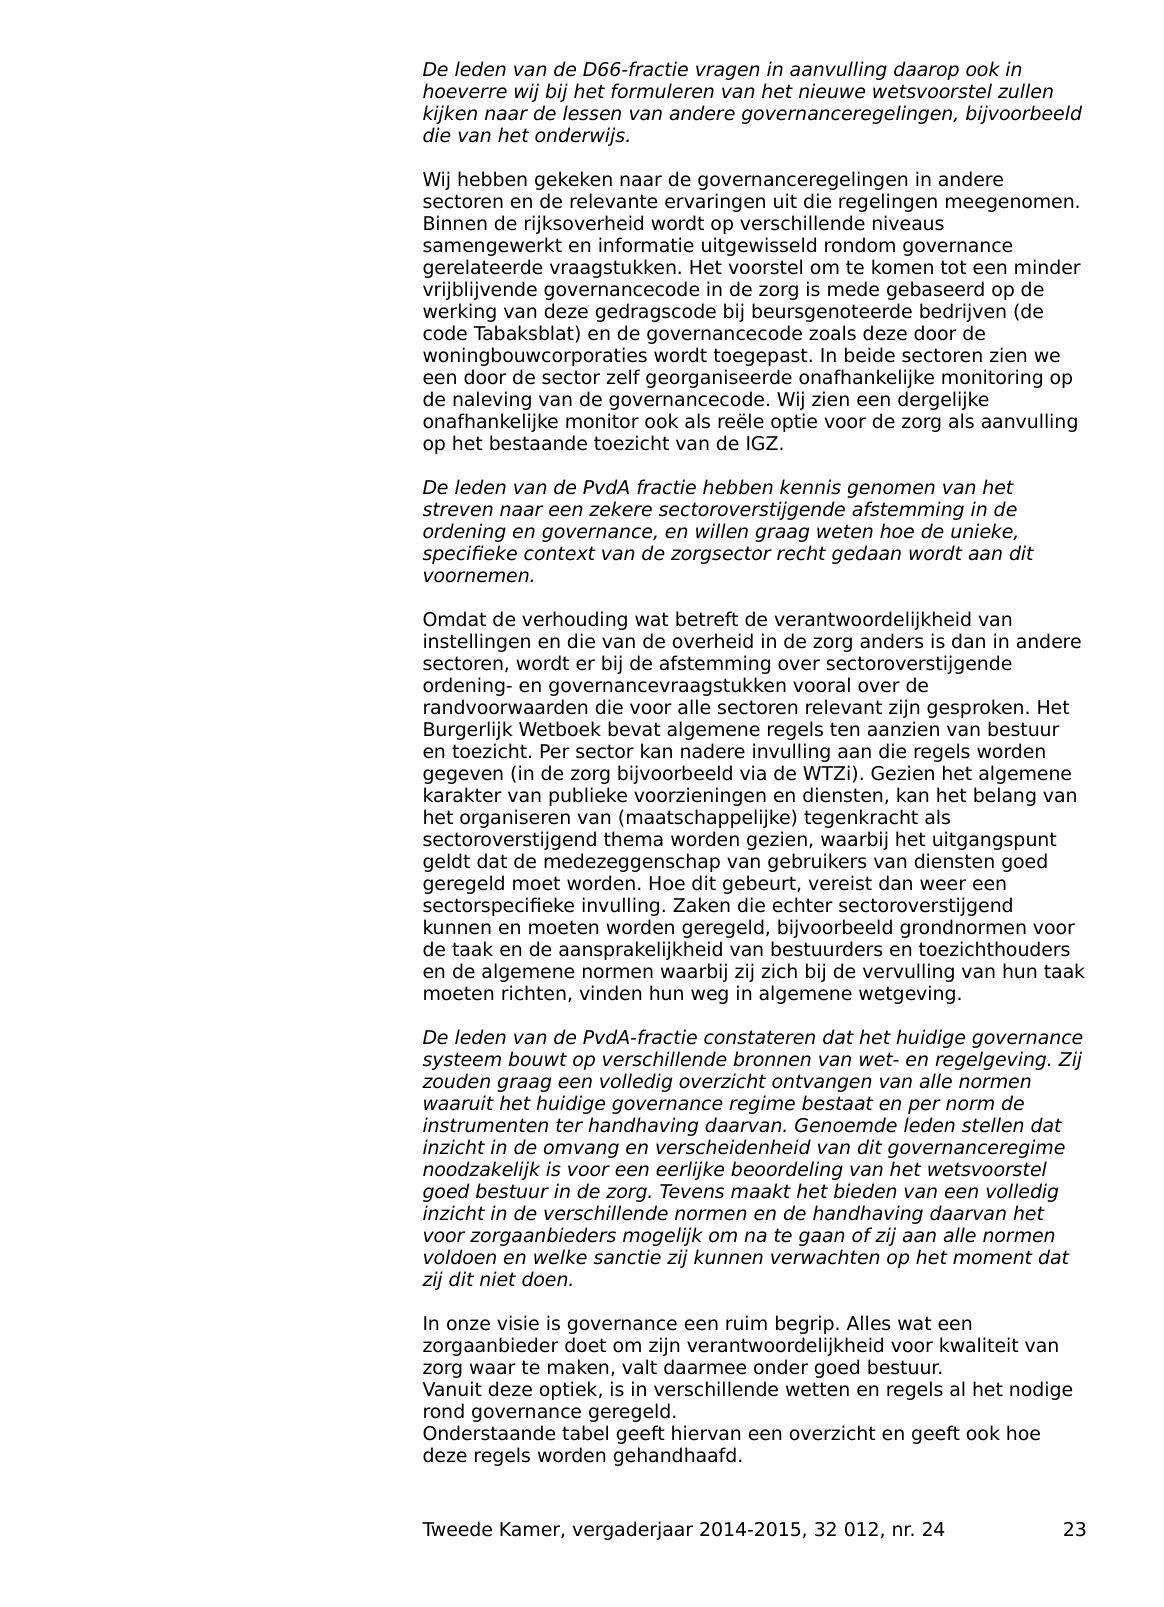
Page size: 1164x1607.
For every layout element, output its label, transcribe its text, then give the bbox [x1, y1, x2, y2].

text De leden van de PvdA fractie hebben kennis genomen van het streven naar een zekere sectoroverstijgende afstemming in de ordening en governance, en willen graag weten hoe de unieke, specifieke context van de zorgsector recht gedaan wordt aan dit voornemen. [422, 477, 1087, 587]
text Omdat de verhouding wat betreft de verantwoordelijkheid van instellingen en die van de overheid in de zorg anders is dan in andere sectoren, wordt er bij de afstemming over sectoroverstijgende ordening- en governancevraagstukken vooral over de randvoorwaarden die voor alle sectoren relevant zijn gesproken. Het Burgerlijk Wetboek bevat algemene regels ten aanzien van bestuur en toezicht. Per sector kan nadere invulling aan die regels worden gegeven (in de zorg bijvoorbeeld via de WTZi). Gezien het algemene karakter van publieke voorzieningen en diensten, kan het belang van het organiseren van (maatschappelijke) tegenkracht als sectoroverstijgend thema worden gezien, waarbij het uitgangspunt geldt dat de medezeggenschap van gebruikers van diensten goed geregeld moet worden. Hoe dit gebeurt, vereist dan weer een sectorspecifieke invulling. Zaken die echter sectoroverstijgend kunnen en moeten worden geregeld, bijvoorbeeld grondnormen voor de taak en de aansprakelijkheid van bestuurders en toezichthouders en de algemene normen waarbij zij zich bij de vervulling van hun taak moeten richten, vinden hun weg in algemene wetgeving. [422, 609, 1087, 1005]
text De leden van de PvdA-fractie constateren dat het huidige governance systeem bouwt op verschillende bronnen van wet- en regelgeving. Zij zouden graag een volledig overzicht ontvangen van alle normen waaruit het huidige governance regime bestaat en per norm de instrumenten ter handhaving daarvan. Genoemde leden stellen dat inzicht in de omvang en verscheidenheid van dit governanceregime noodzakelijk is voor een eerlijke beoordeling van het wetsvoorstel goed bestuur in de zorg. Tevens maakt het bieden van een volledig inzicht in de verschillende normen en de handhaving daarvan het voor zorgaanbieders mogelijk om na te gaan of zij aan alle normen voldoen en welke sanctie zij kunnen verwachten op het moment dat zij dit niet doen. [422, 1027, 1087, 1291]
text De leden van de D66-fractie vragen in aanvulling daarop ook in hoeverre wij bij het formuleren van het nieuwe wetsvoorstel zullen kijken naar de lessen van andere governanceregelingen, bijvoorbeeld die van het onderwijs. [422, 59, 1087, 147]
text Onderstaande tabel geeft hiervan een overzicht en geeft ook hoe deze regels worden gehandhaafd. [422, 1423, 1087, 1467]
text Vanuit deze optiek, is in verschillende wetten en regels al het nodige rond governance geregeld. [422, 1379, 1087, 1423]
text In onze visie is governance een ruim begrip. Alles wat een zorgaanbieder doet om zijn verantwoordelijkheid voor kwaliteit van zorg waar te maken, valt daarmee onder goed bestuur. [422, 1313, 1087, 1379]
text Wij hebben gekeken naar de governanceregelingen in andere sectoren en de relevante ervaringen uit die regelingen meegenomen. Binnen de rijksoverheid wordt op verschillende niveaus samengewerkt en informatie uitgewisseld rondom governance gerelateerde vraagstukken. Het voorstel om te komen tot een minder vrijblijvende governancecode in de zorg is mede gebaseerd op de werking van deze gedragscode bij beursgenoteerde bedrijven (de code Tabaksblat) en de governancecode zoals deze door de woningbouwcorporaties wordt toegepast. In beide sectoren zien we een door de sector zelf georganiseerde onafhankelijke monitoring op de naleving van de governancecode. Wij zien een dergelijke onafhankelijke monitor ook als reële optie voor de zorg als aanvulling op het bestaande toezicht van de IGZ. [422, 169, 1087, 455]
